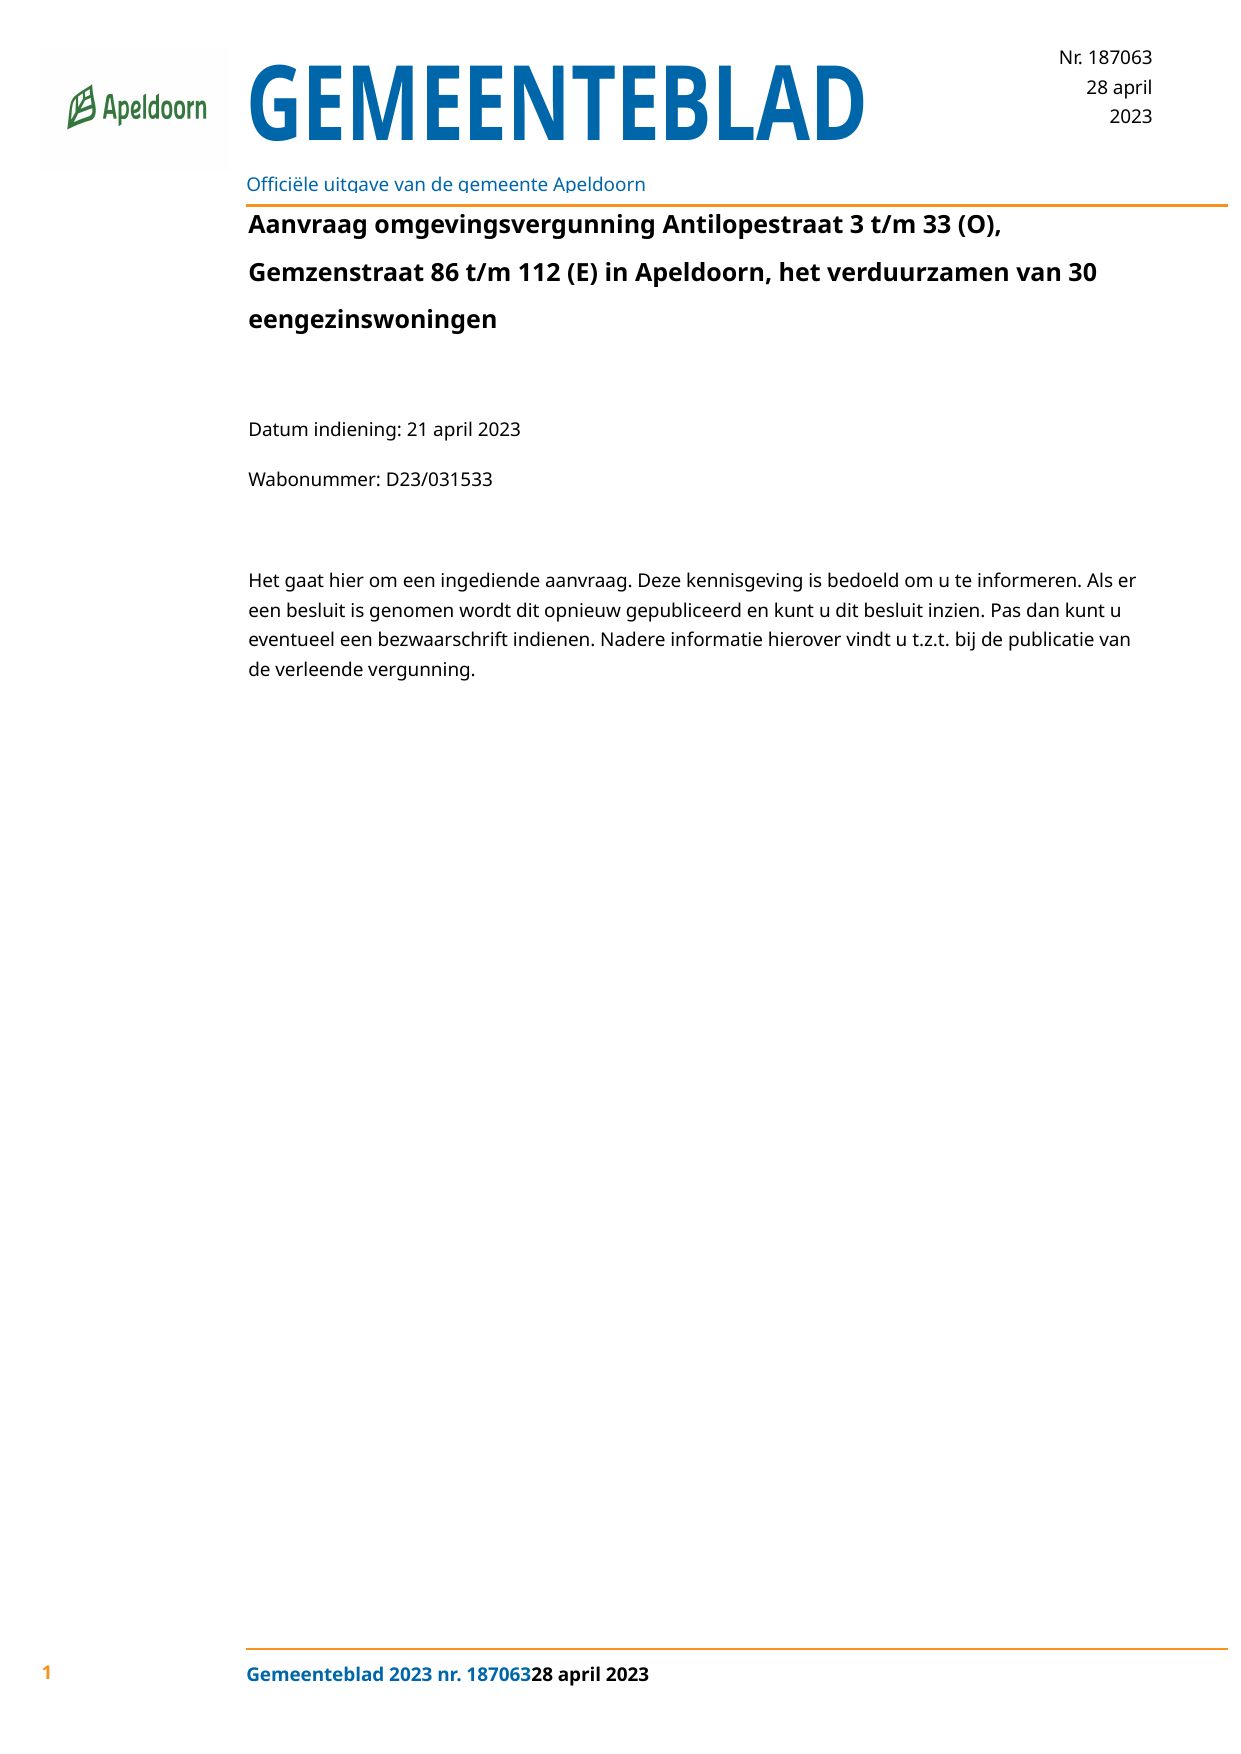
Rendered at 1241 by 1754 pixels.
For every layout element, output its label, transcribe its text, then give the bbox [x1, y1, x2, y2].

text Het gaat hier om een ingediende aanvraag. Deze kennisgeving is bedoeld om u te informeren. Als er een besluit is genomen wordt dit opnieuw gepubliceerd en kunt u dit besluit inzien. Pas dan kunt u eventueel een bezwaarschrift indienen. Nadere informatie hierover vindt u t.z.t. bij de publicatie van de verleende vergunning. [248, 567, 1152, 682]
text Aanvraag omgevingsvergunning Antilopestraat 3 t/m 33 (O), Gemzenstraat 86 t/m 112 (E) in Apeldoorn, het verduurzamen van 30 eengezinswoningen [248, 207, 1152, 336]
picture [41, 47, 231, 172]
text Wabonummer: D23/031533 [248, 466, 1152, 492]
text Datum indiening: 21 april 2023 [248, 416, 1152, 442]
